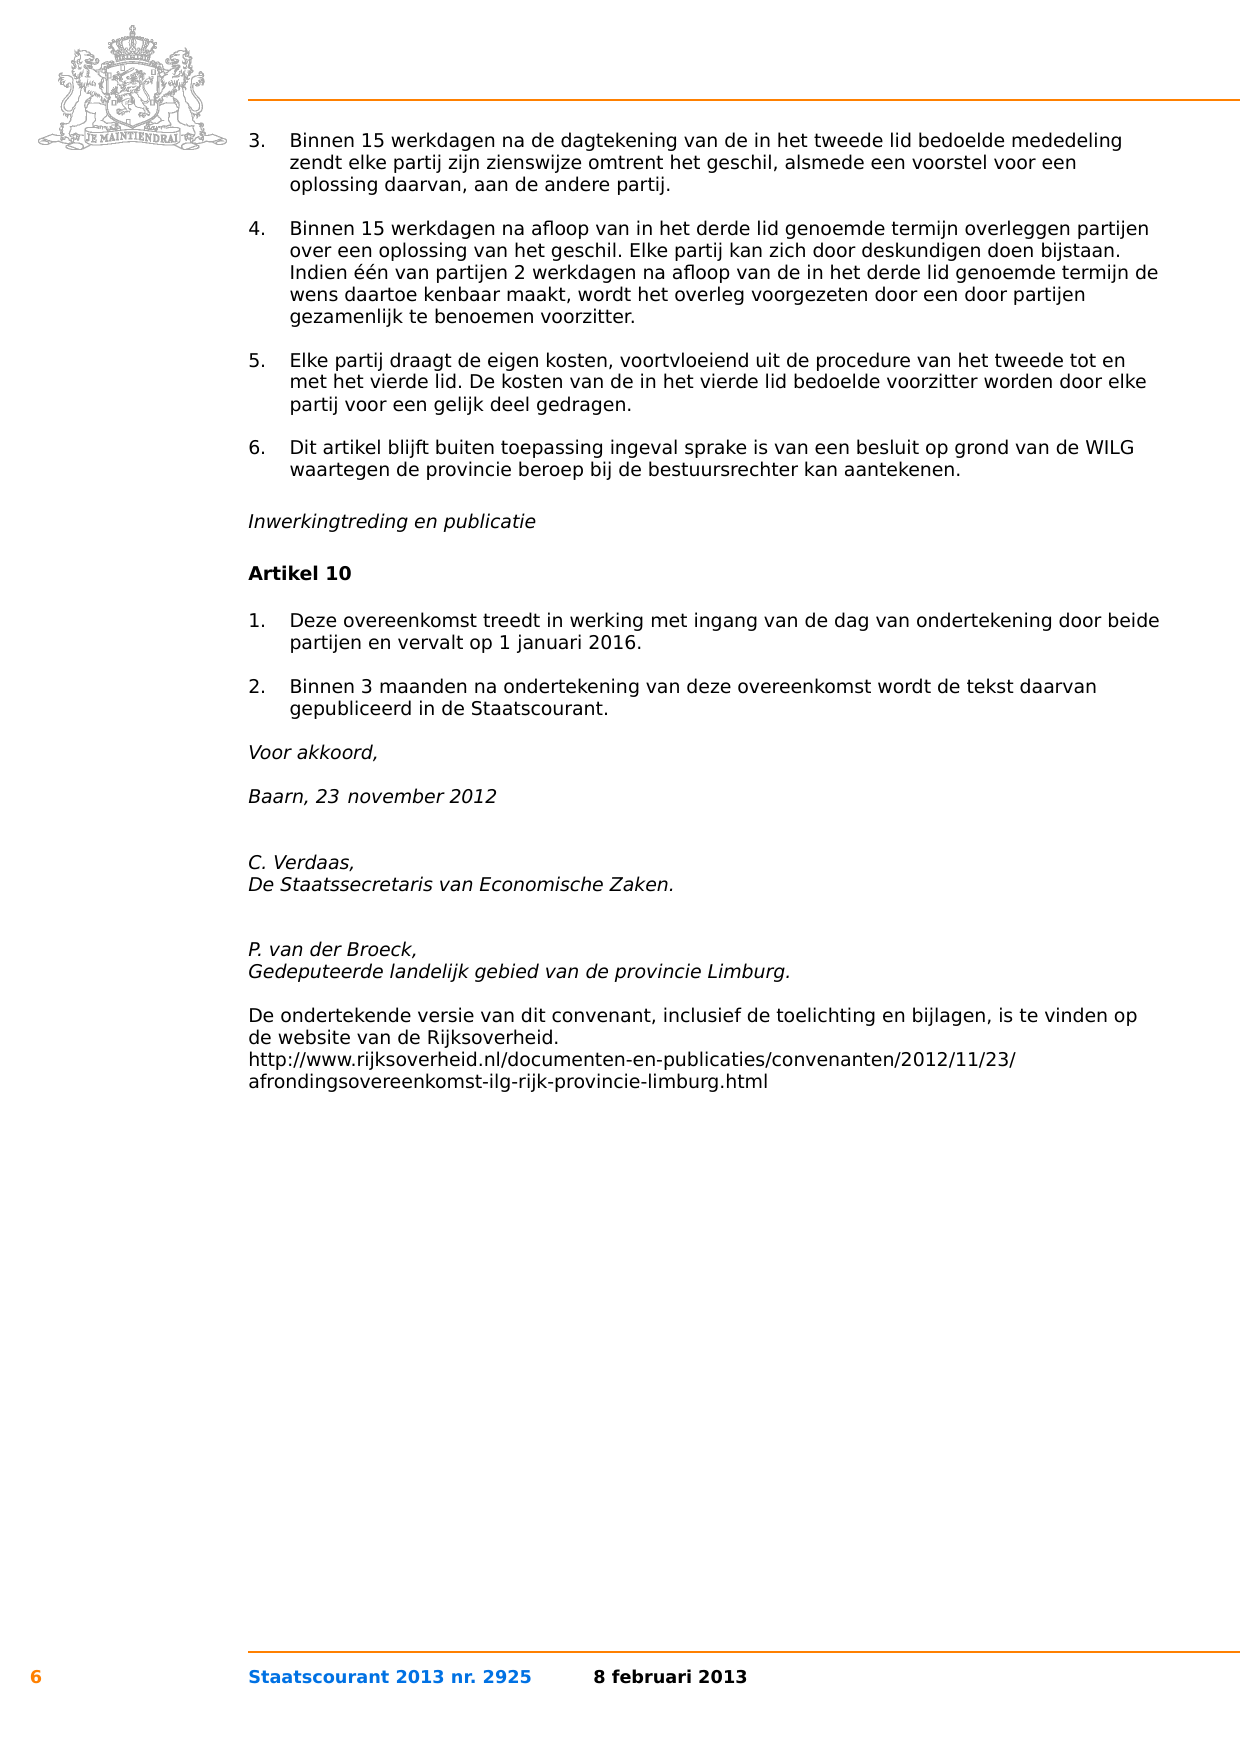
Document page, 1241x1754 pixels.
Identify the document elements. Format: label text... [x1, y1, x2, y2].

subtitle Inwerkingtreding en publicatie [248, 511, 1163, 533]
text P. van der Broeck, Gedeputeerde landelijk gebied van de provincie Limburg. [248, 917, 1163, 983]
text Baarn, 23 november 2012 [248, 786, 1163, 808]
picture [38, 25, 227, 150]
subtitle Artikel 10 [248, 563, 1163, 585]
text 2. Binnen 3 maanden na ondertekening van deze overeenkomst wordt de tekst daarvan gepubliceerd in de Staatscourant. [248, 676, 1163, 720]
text Voor akkoord, [248, 742, 1163, 764]
text 1. Deze overeenkomst treedt in werking met ingang van de dag van ondertekening door beide partijen en vervalt op 1 januari 2016. [248, 610, 1163, 654]
text 4. Binnen 15 werkdagen na afloop van in het derde lid genoemde termijn overleggen partijen over een oplossing van het geschil. Elke partij kan zich door deskundigen doen bijstaan. Indien één van partijen 2 werkdagen na afloop van de in het derde lid genoemde termijn de wens daartoe kenbaar maakt, wordt het overleg voorgezeten door een door partijen gezamenlijk te benoemen voorzitter. [248, 218, 1163, 328]
text C. Verdaas, De Staatssecretaris van Economische Zaken. [248, 829, 1163, 896]
text De ondertekende versie van dit convenant, inclusief de toelichting en bijlagen, is te vinden op de website van de Rijksoverheid. http://www.rijksoverheid.nl/documenten-en-publicaties/convenanten/2012/11/23/afrondingsovereenkomst-ilg-rijk-provincie-limburg.html [248, 1005, 1163, 1093]
text 6. Dit artikel blijft buiten toepassing ingeval sprake is van een besluit op grond van de WILG waartegen de provincie beroep bij de bestuursrechter kan aantekenen. [248, 437, 1163, 481]
text 5. Elke partij draagt de eigen kosten, voortvloeiend uit de procedure van het tweede tot en met het vierde lid. De kosten van de in het vierde lid bedoelde voorzitter worden door elke partij voor een gelijk deel gedragen. [248, 349, 1163, 415]
text 3. Binnen 15 werkdagen na de dagtekening van de in het tweede lid bedoelde mededeling zendt elke partij zijn zienswijze omtrent het geschil, alsmede een voorstel voor een oplossing daarvan, aan de andere partij. [248, 130, 1163, 196]
